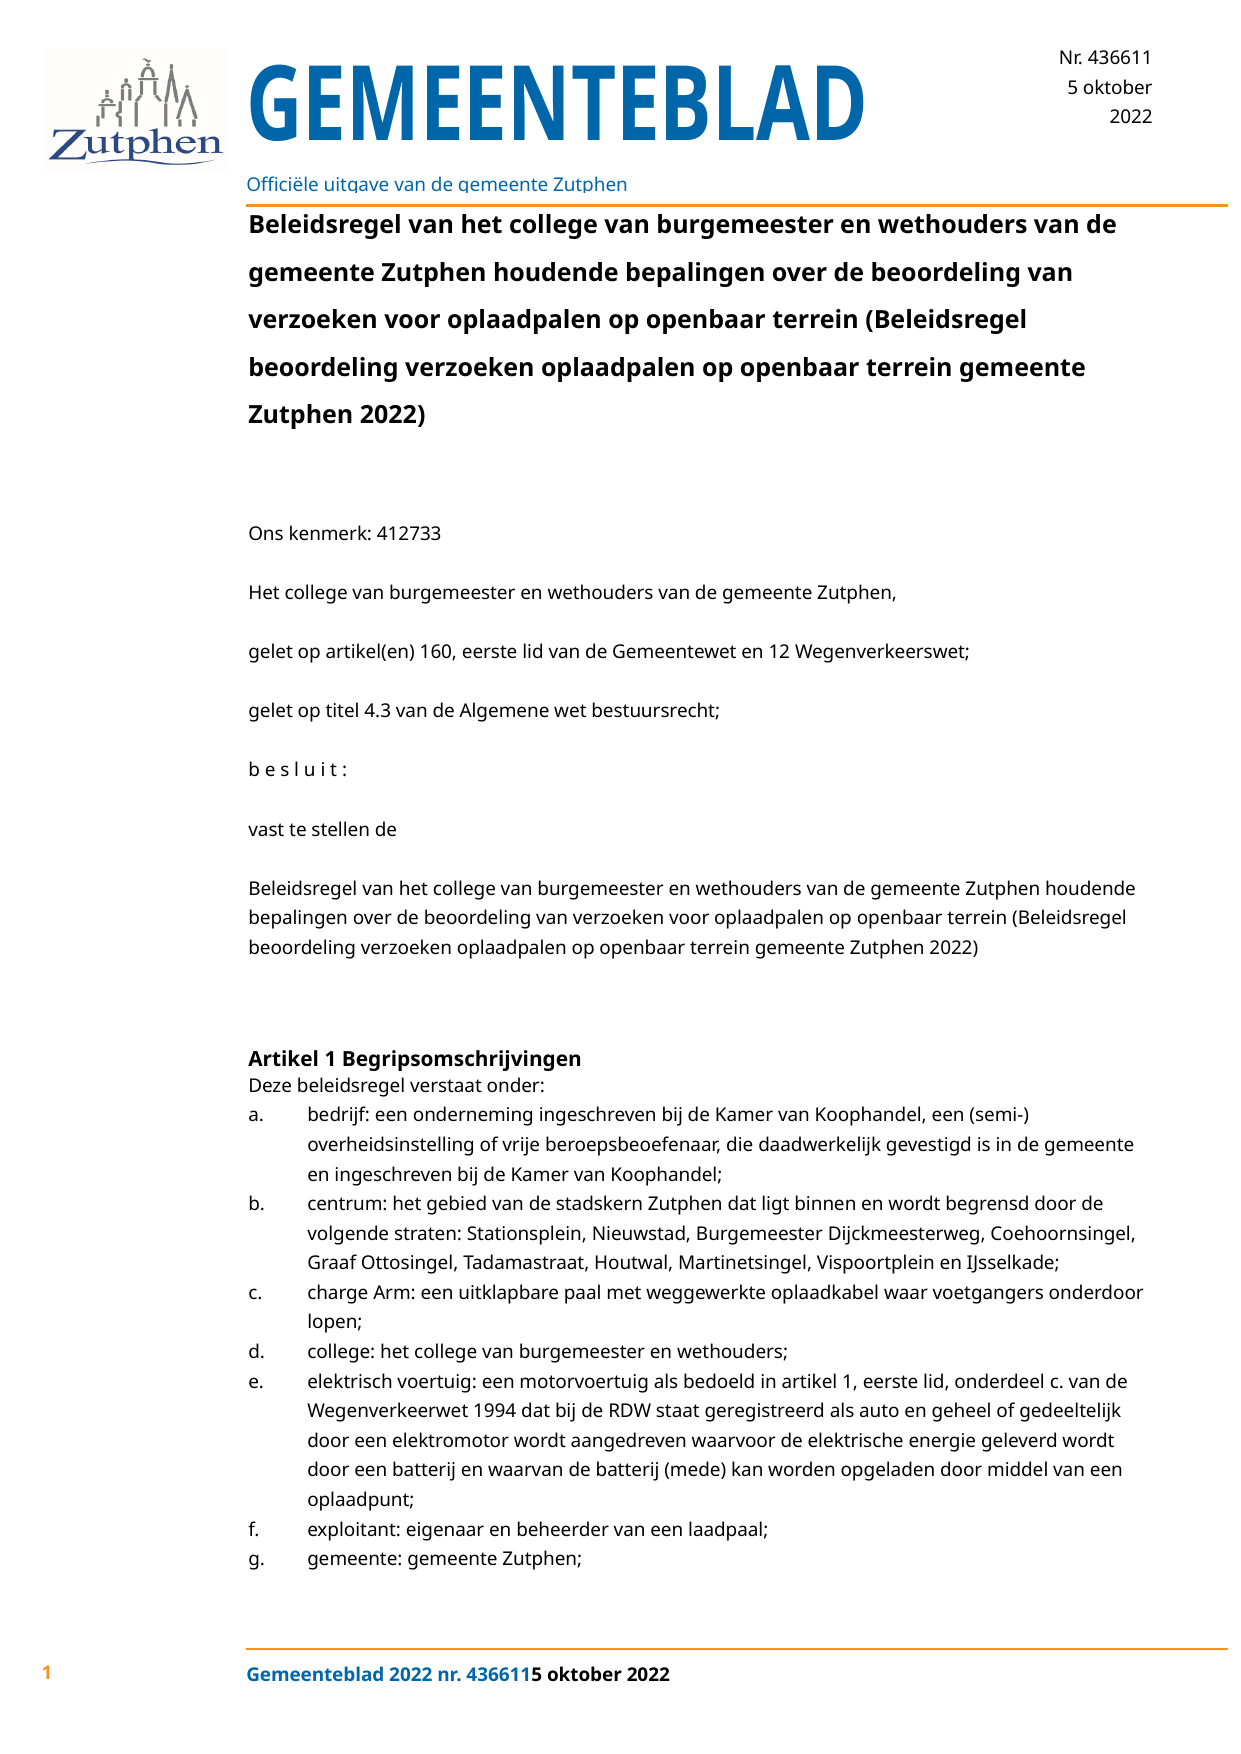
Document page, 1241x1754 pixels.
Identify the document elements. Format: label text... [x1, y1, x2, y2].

text Beleidsregel van het college van burgemeester en wethouders van de gemeente Zutphen houdende bepalingen over de beoordeling van verzoeken voor oplaadpalen op openbaar terrein (Beleidsregel beoordeling verzoeken oplaadpalen op openbaar terrein gemeente Zutphen 2022) [248, 207, 1152, 431]
list college: het college van burgemeester en wethouders; [248, 1338, 1152, 1364]
text gelet op titel 4.3 van de Algemene wet bestuursrecht; [248, 697, 1152, 723]
text Beleidsregel van het college van burgemeester en wethouders van de gemeente Zutphen houdende bepalingen over de beoordeling van verzoeken voor oplaadpalen op openbaar terrein (Beleidsregel beoordeling verzoeken oplaadpalen op openbaar terrein gemeente Zutphen 2022) [248, 875, 1152, 960]
text gelet op artikel(en) 160, eerste lid van de Gemeentewet en 12 Wegenverkeerswet; [248, 638, 1152, 664]
list bedrijf: een onderneming ingeschreven bij de Kamer van Koophandel, een (semi-) overheidsinstelling of vrije beroepsbeoefenaar, die daadwerkelijk gevestigd is in de gemeente en ingeschreven bij de Kamer van Koophandel; [248, 1102, 1152, 1187]
text Deze beleidsregel verstaat onder: [248, 1072, 1152, 1098]
list elektrisch voertuig: een motorvoertuig als bedoeld in artikel 1, eerste lid, onderdeel c. van de Wegenverkeerwet 1994 dat bij de RDW staat geregistreerd als auto en geheel of gedeeltelijk door een elektromotor wordt aangedreven waarvoor de elektrische energie geleverd wordt door een batterij en waarvan de batterij (mede) kan worden opgeladen door middel van een oplaadpunt; [248, 1368, 1152, 1512]
text vast te stellen de [248, 816, 1152, 841]
list gemeente: gemeente Zutphen; [248, 1545, 1152, 1571]
text Het college van burgemeester en wethouders van de gemeente Zutphen, [248, 579, 1152, 605]
list exploitant: eigenaar en beheerder van een laadpaal; [248, 1516, 1152, 1542]
list centrum: het gebied van de stadskern Zutphen dat ligt binnen en wordt begrensd door de volgende straten: Stationsplein, Nieuwstad, Burgemeester Dijckmeesterweg, Coehoornsingel, Graaf Ottosingel, Tadamastraat, Houtwal, Martinetsingel, Vispoortplein en IJsselkade; [248, 1190, 1152, 1275]
text b e s l u i t : [248, 757, 1152, 782]
picture [41, 47, 231, 172]
list charge Arm: een uitklapbare paal met weggewerkte oplaadkabel waar voetgangers onderdoor lopen; [248, 1279, 1152, 1334]
text Artikel 1 Begripsomschrijvingen [248, 1044, 1152, 1072]
text Ons kenmerk: 412733 [248, 520, 1152, 546]
